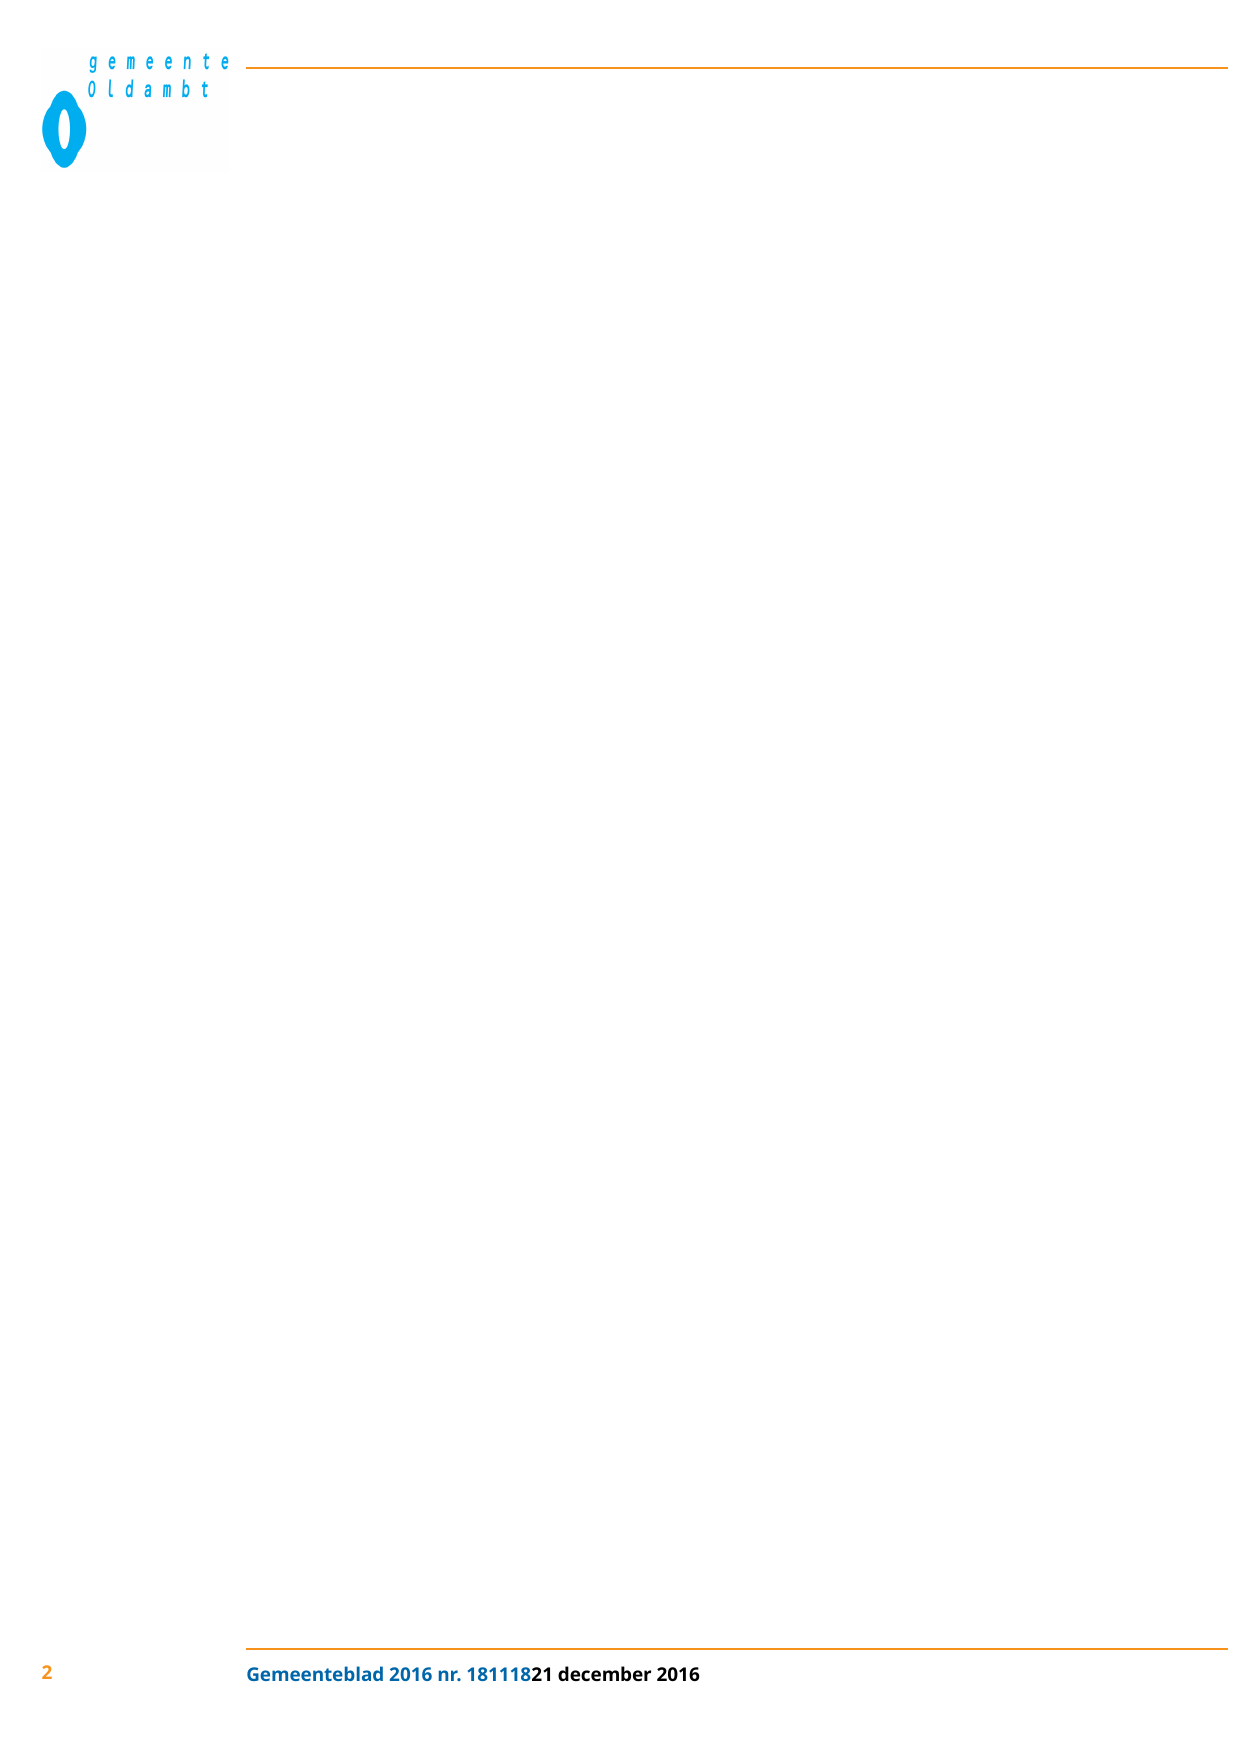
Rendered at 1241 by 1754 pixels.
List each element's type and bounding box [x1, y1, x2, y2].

picture [41, 47, 231, 172]
